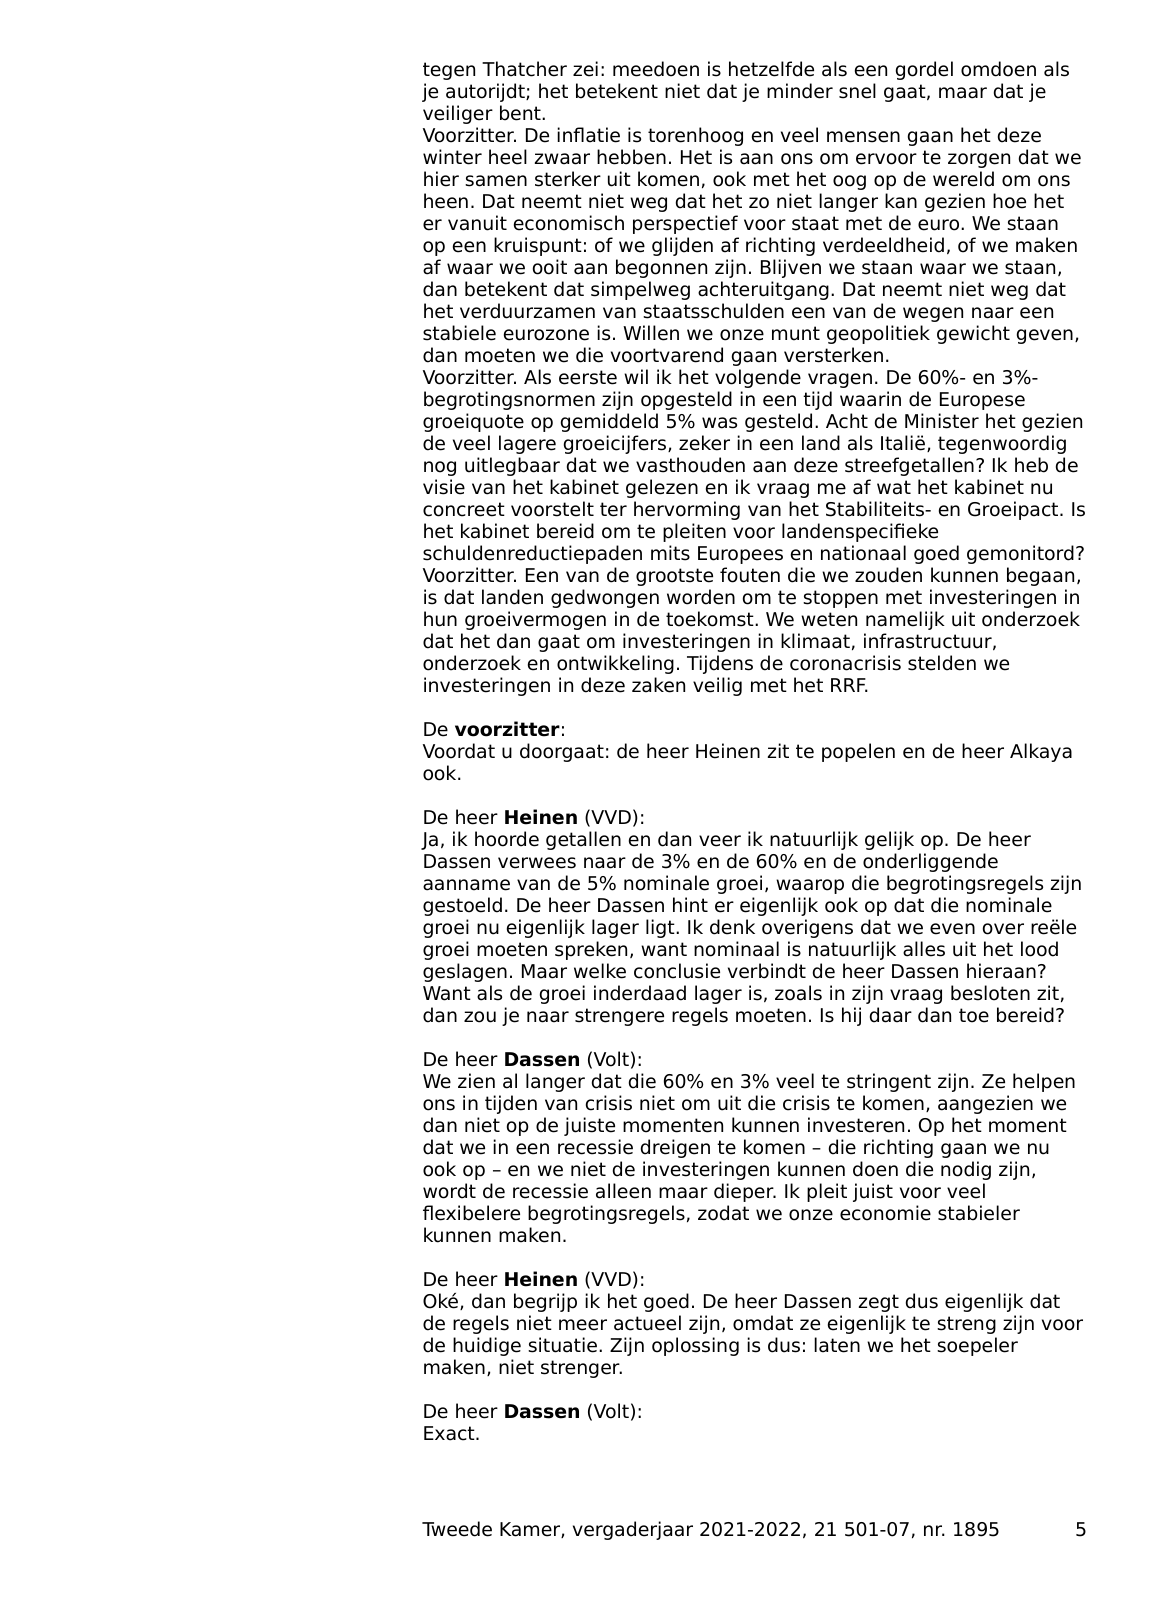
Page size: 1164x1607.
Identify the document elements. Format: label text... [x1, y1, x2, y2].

text Voordat u doorgaat: de heer Heinen zit te popelen en de heer Alkaya ook. [422, 741, 1087, 784]
text Exact. [422, 1423, 1087, 1445]
text Ja, ik hoorde getallen en dan veer ik natuurlijk gelijk op. De heer Dassen verwees naar de 3% en de 60% en de onderliggende aanname van de 5% nominale groei, waarop die begrotingsregels zijn gestoeld. De heer Dassen hint er eigenlijk ook op dat die nominale groei nu eigenlijk lager ligt. Ik denk overigens dat we even over reële groei moeten spreken, want nominaal is natuurlijk alles uit het lood geslagen. Maar welke conclusie verbindt de heer Dassen hieraan? Want als de groei inderdaad lager is, zoals in zijn vraag besloten zit, dan zou je naar strengere regels moeten. Is hij daar dan toe bereid? [422, 829, 1087, 1027]
text De heer Dassen (Volt): [422, 1401, 1087, 1423]
text Voorzitter. Een van de grootste fouten die we zouden kunnen begaan, is dat landen gedwongen worden om te stoppen met investeringen in hun groeivermogen in de toekomst. We weten namelijk uit onderzoek dat het dan gaat om investeringen in klimaat, infrastructuur, onderzoek en ontwikkeling. Tijdens de coronacrisis stelden we investeringen in deze zaken veilig met het RRF. [422, 564, 1087, 696]
text De voorzitter: [422, 719, 1087, 741]
text De heer Dassen (Volt): [422, 1049, 1087, 1071]
text De heer Heinen (VVD): [422, 807, 1087, 829]
text Oké, dan begrijp ik het goed. De heer Dassen zegt dus eigenlijk dat de regels niet meer actueel zijn, omdat ze eigenlijk te streng zijn voor de huidige situatie. Zijn oplossing is dus: laten we het soepeler maken, niet strenger. [422, 1291, 1087, 1379]
text Voorzitter. De inflatie is torenhoog en veel mensen gaan het deze winter heel zwaar hebben. Het is aan ons om ervoor te zorgen dat we hier samen sterker uit komen, ook met het oog op de wereld om ons heen. Dat neemt niet weg dat het zo niet langer kan gezien hoe het er vanuit economisch perspectief voor staat met de euro. We staan op een kruispunt: of we glijden af richting verdeeldheid, of we maken af waar we ooit aan begonnen zijn. Blijven we staan waar we staan, dan betekent dat simpelweg achteruitgang. Dat neemt niet weg dat het verduurzamen van staatsschulden een van de wegen naar een stabiele eurozone is. Willen we onze munt geopolitiek gewicht geven, dan moeten we die voortvarend gaan versterken. [422, 125, 1087, 367]
text Voorzitter. Als eerste wil ik het volgende vragen. De 60%- en 3%-begrotingsnormen zijn opgesteld in een tijd waarin de Europese groeiquote op gemiddeld 5% was gesteld. Acht de Minister het gezien de veel lagere groeicijfers, zeker in een land als Italië, tegenwoordig nog uitlegbaar dat we vasthouden aan deze streefgetallen? Ik heb de visie van het kabinet gelezen en ik vraag me af wat het kabinet nu concreet voorstelt ter hervorming van het Stabiliteits- en Groeipact. Is het kabinet bereid om te pleiten voor landenspecifieke schuldenreductiepaden mits Europees en nationaal goed gemonitord? [422, 367, 1087, 564]
text We zien al langer dat die 60% en 3% veel te stringent zijn. Ze helpen ons in tijden van crisis niet om uit die crisis te komen, aangezien we dan niet op de juiste momenten kunnen investeren. Op het moment dat we in een recessie dreigen te komen – die richting gaan we nu ook op – en we niet de investeringen kunnen doen die nodig zijn, wordt de recessie alleen maar dieper. Ik pleit juist voor veel flexibelere begrotingsregels, zodat we onze economie stabieler kunnen maken. [422, 1071, 1087, 1247]
text De heer Heinen (VVD): [422, 1269, 1087, 1291]
text tegen Thatcher zei: meedoen is hetzelfde als een gordel omdoen als je autorijdt; het betekent niet dat je minder snel gaat, maar dat je veiliger bent. [422, 59, 1087, 125]
